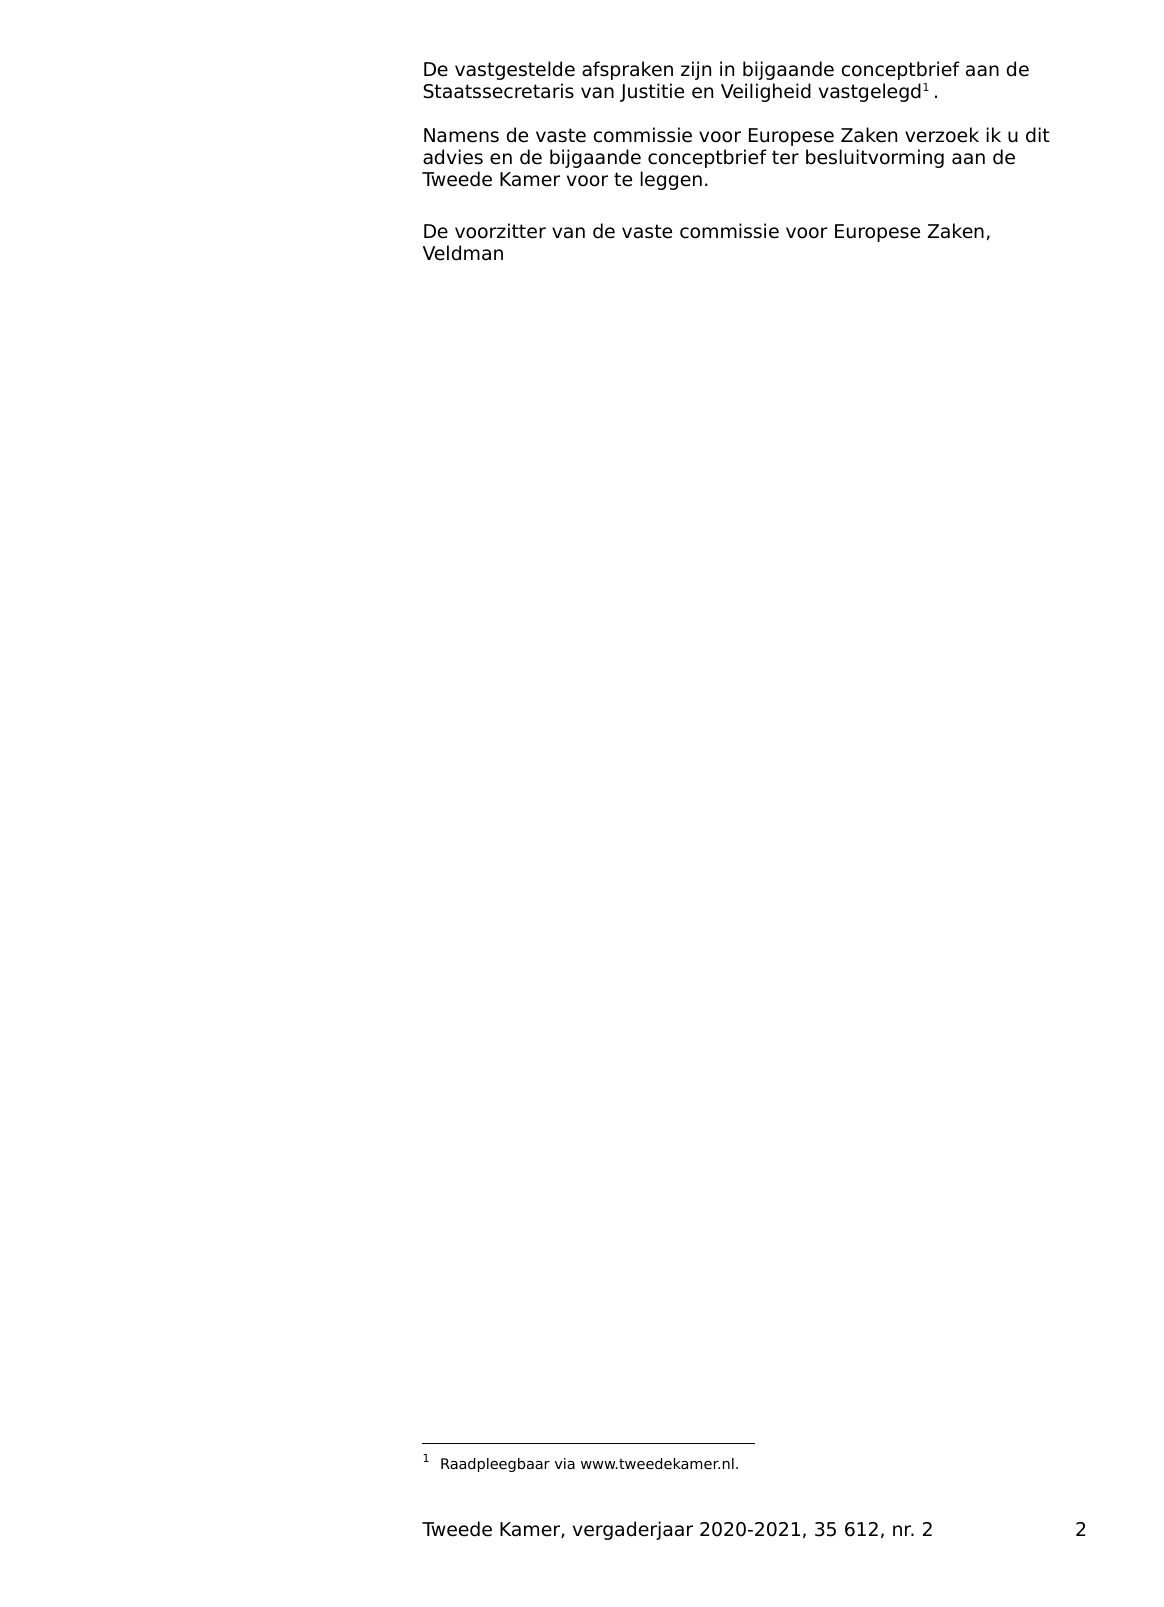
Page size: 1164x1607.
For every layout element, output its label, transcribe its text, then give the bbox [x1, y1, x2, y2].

text Namens de vaste commissie voor Europese Zaken verzoek ik u dit advies en de bijgaande conceptbrief ter besluitvorming aan de Tweede Kamer voor te leggen. [422, 125, 1087, 191]
text De vastgestelde afspraken zijn in bijgaande conceptbrief aan de Staatssecretaris van Justitie en Veiligheid vastgelegd. [422, 59, 1087, 103]
text Raadpleegbaar via www.tweedekamer.nl. [422, 1452, 1087, 1474]
text De voorzitter van de vaste commissie voor Europese Zaken, Veldman [422, 221, 1087, 265]
